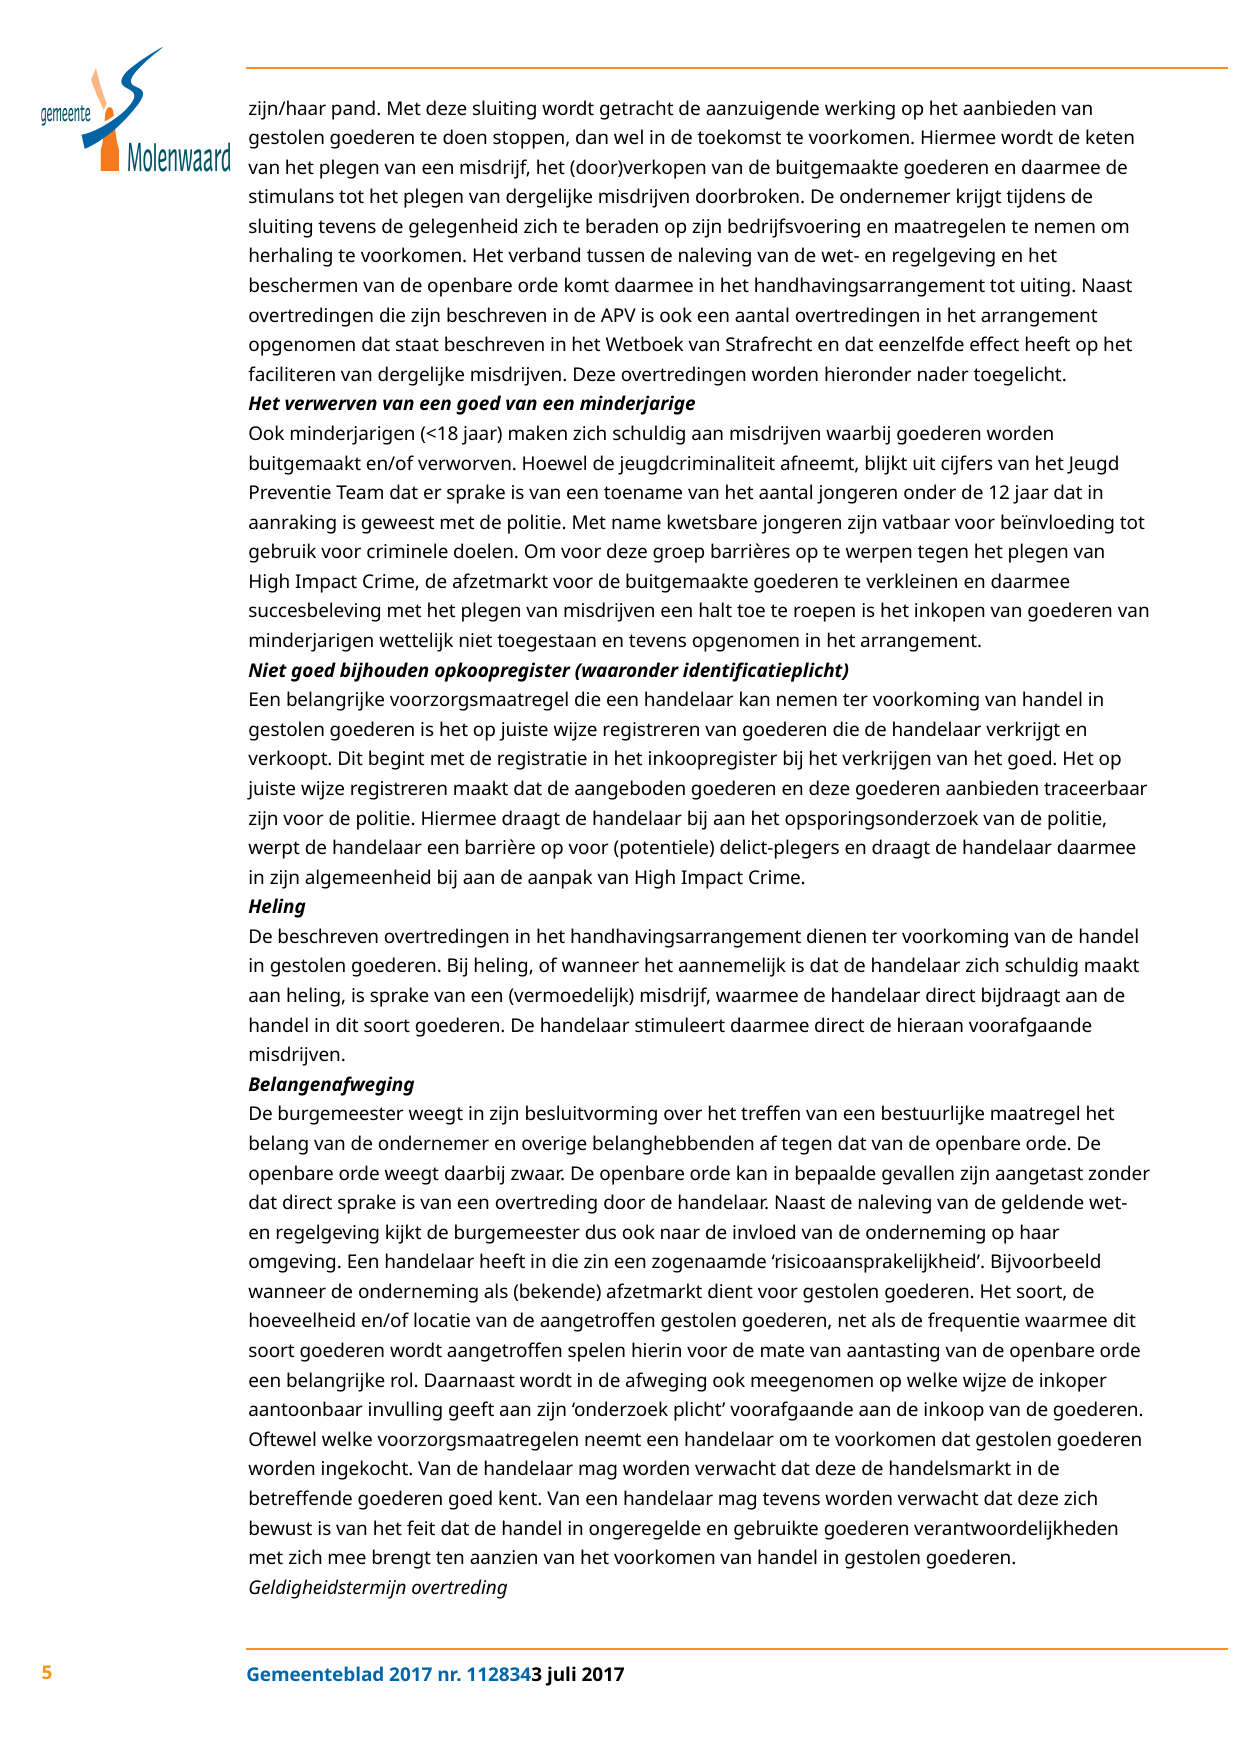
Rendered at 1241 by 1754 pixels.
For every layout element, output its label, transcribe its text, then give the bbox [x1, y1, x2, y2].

text Geldigheidstermijn overtreding [248, 1574, 1152, 1600]
text Het verwerven van een goed van een minderjarige [248, 391, 1152, 416]
text De burgemeester weegt in zijn besluitvorming over het treffen van een bestuurlijke maatregel het belang van de ondernemer en overige belanghebbenden af tegen dat van de openbare orde. De openbare orde weegt daarbij zwaar. De openbare orde kan in bepaalde gevallen zijn aangetast zonder dat direct sprake is van een overtreding door de handelaar. Naast de naleving van de geldende wet- en regelgeving kijkt de burgemeester dus ook naar de invloed van de onderneming op haar omgeving. Een handelaar heeft in die zin een zogenaamde ‘risicoaansprakelijkheid’. Bijvoorbeeld wanneer de onderneming als (bekende) afzetmarkt dient voor gestolen goederen. Het soort, de hoeveelheid en/of locatie van de aangetroffen gestolen goederen, net als de frequentie waarmee dit soort goederen wordt aangetroffen spelen hierin voor de mate van aantasting van de openbare orde een belangrijke rol. Daarnaast wordt in de afweging ook meegenomen op welke wijze de inkoper aantoonbaar invulling geeft aan zijn ‘onderzoek plicht’ voorafgaande aan de inkoop van de goederen. Oftewel welke voorzorgsmaatregelen neemt een handelaar om te voorkomen dat gestolen goederen worden ingekocht. Van de handelaar mag worden verwacht dat deze de handelsmarkt in de betreffende goederen goed kent. Van een handelaar mag tevens worden verwacht dat deze zich bewust is van het feit dat de handel in ongeregelde en gebruikte goederen verantwoordelijkheden met zich mee brengt ten aanzien van het voorkomen van handel in gestolen goederen. [248, 1101, 1152, 1570]
text zijn/haar pand. Met deze sluiting wordt getracht de aanzuigende werking op het aanbieden van gestolen goederen te doen stoppen, dan wel in de toekomst te voorkomen. Hiermee wordt de keten van het plegen van een misdrijf, het (door)verkopen van de buitgemaakte goederen en daarmee de stimulans tot het plegen van dergelijke misdrijven doorbroken. De ondernemer krijgt tijdens de sluiting tevens de gelegenheid zich te beraden op zijn bedrijfsvoering en maatregelen te nemen om herhaling te voorkomen. Het verband tussen de naleving van de wet- en regelgeving en het beschermen van de openbare orde komt daarmee in het handhavingsarrangement tot uiting. Naast overtredingen die zijn beschreven in de APV is ook een aantal overtredingen in het arrangement opgenomen dat staat beschreven in het Wetboek van Strafrecht en dat eenzelfde effect heeft op het faciliteren van dergelijke misdrijven. Deze overtredingen worden hieronder nader toegelicht. [248, 95, 1152, 387]
text Ook minderjarigen (<18 jaar) maken zich schuldig aan misdrijven waarbij goederen worden buitgemaakt en/of verworven. Hoewel de jeugdcriminaliteit afneemt, blijkt uit cijfers van het Jeugd Preventie Team dat er sprake is van een toename van het aantal jongeren onder de 12 jaar dat in aanraking is geweest met de politie. Met name kwetsbare jongeren zijn vatbaar voor beïnvloeding tot gebruik voor criminele doelen. Om voor deze groep barrières op te werpen tegen het plegen van High Impact Crime, de afzetmarkt voor de buitgemaakte goederen te verkleinen en daarmee succesbeleving met het plegen van misdrijven een halt toe te roepen is het inkopen van goederen van minderjarigen wettelijk niet toegestaan en tevens opgenomen in het arrangement. [248, 420, 1152, 653]
text De beschreven overtredingen in het handhavingsarrangement dienen ter voorkoming van de handel in gestolen goederen. Bij heling, of wanneer het aannemelijk is dat de handelaar zich schuldig maakt aan heling, is sprake van een (vermoedelijk) misdrijf, waarmee de handelaar direct bijdraagt aan de handel in dit soort goederen. De handelaar stimuleert daarmee direct de hieraan voorafgaande misdrijven. [248, 923, 1152, 1067]
text Niet goed bijhouden opkoopregister (waaronder identificatieplicht) [248, 657, 1152, 683]
text Heling [248, 893, 1152, 919]
text Belangenafweging [248, 1071, 1152, 1097]
picture [41, 47, 231, 172]
text Een belangrijke voorzorgsmaatregel die een handelaar kan nemen ter voorkoming van handel in gestolen goederen is het op juiste wijze registreren van goederen die de handelaar verkrijgt en verkoopt. Dit begint met de registratie in het inkoopregister bij het verkrijgen van het goed. Het op juiste wijze registreren maakt dat de aangeboden goederen en deze goederen aanbieden traceerbaar zijn voor de politie. Hiermee draagt de handelaar bij aan het opsporingsonderzoek van de politie, werpt de handelaar een barrière op voor (potentiele) delict-plegers en draagt de handelaar daarmee in zijn algemeenheid bij aan de aanpak van High Impact Crime. [248, 686, 1152, 890]
